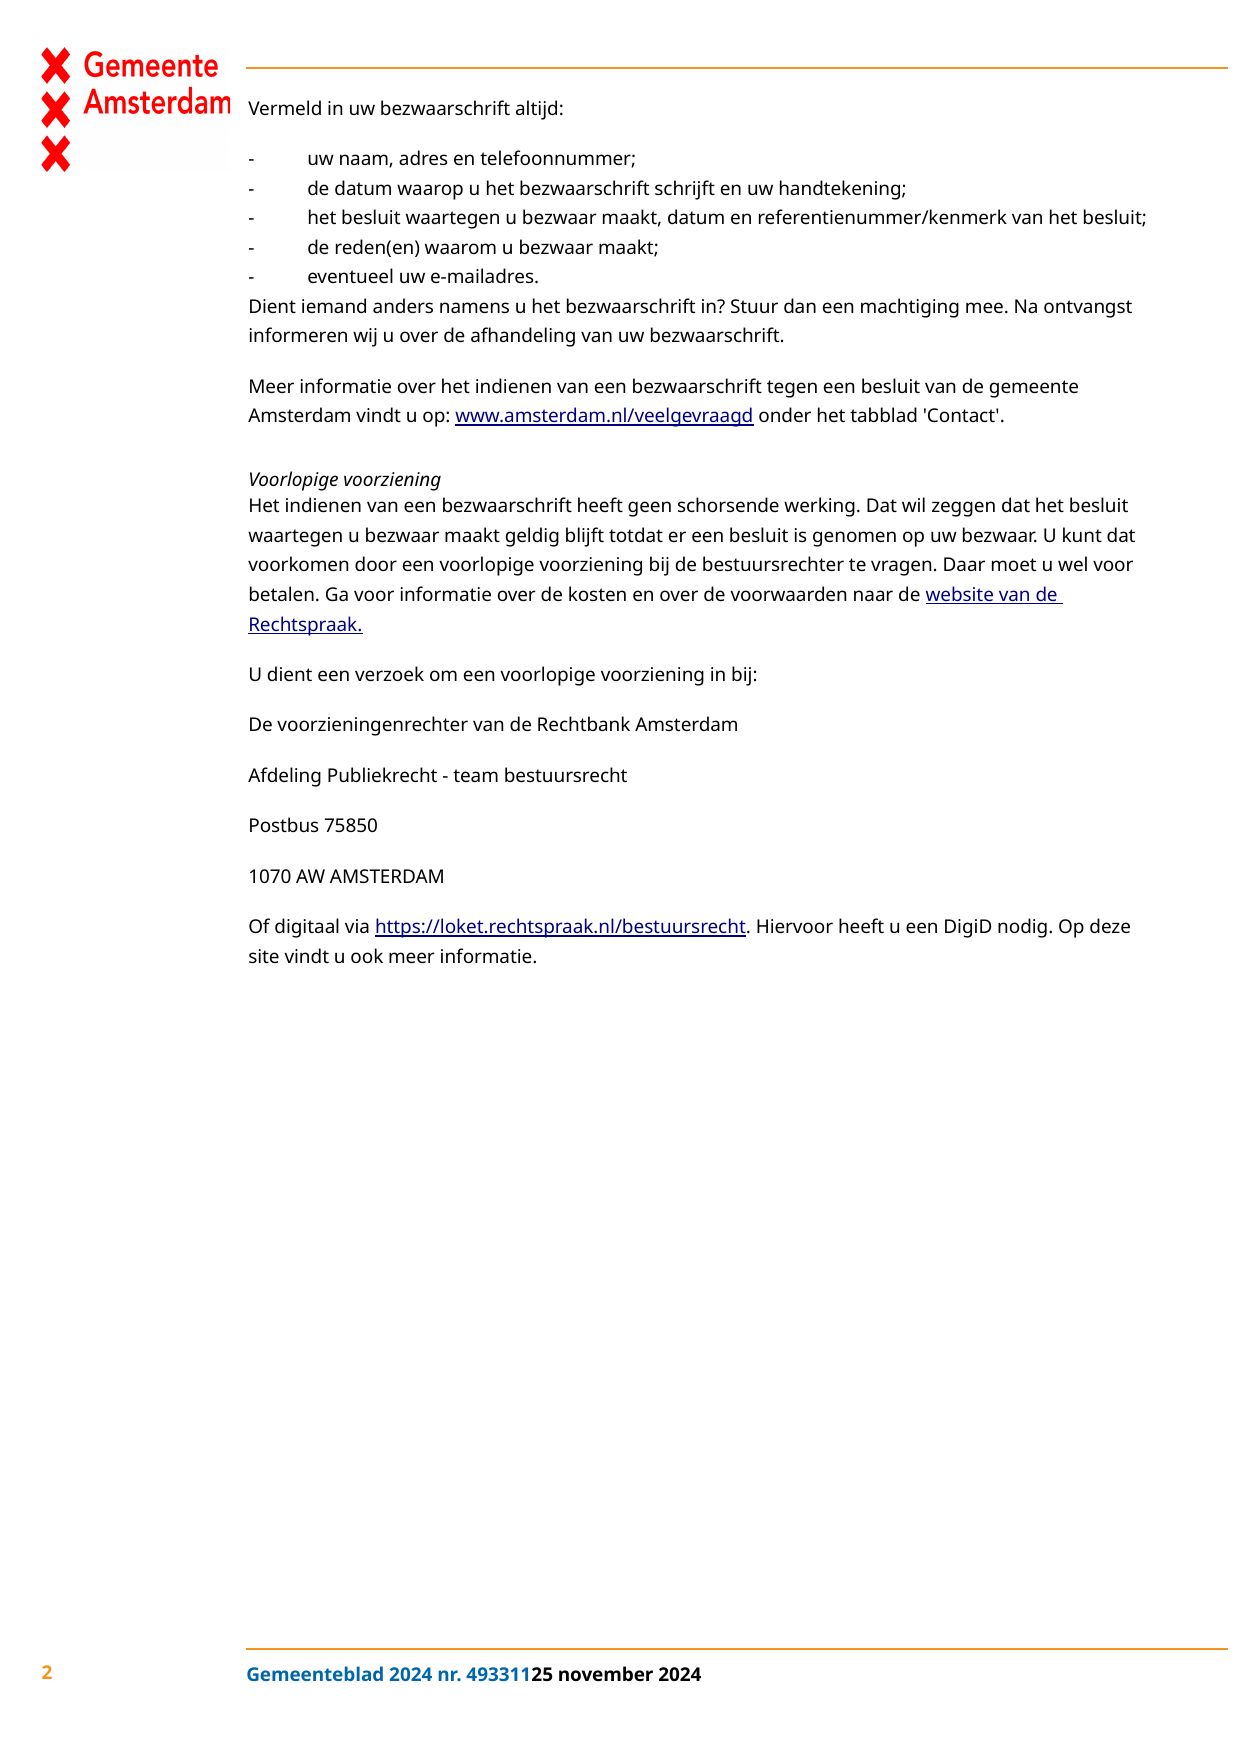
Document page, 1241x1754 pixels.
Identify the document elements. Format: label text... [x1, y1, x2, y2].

list de reden(en) waarom u bezwaar maakt; [248, 234, 1152, 260]
picture [41, 47, 231, 172]
text Postbus 75850 [248, 812, 1152, 838]
text U dient een verzoek om een voorlopige voorziening in bij: [248, 661, 1152, 687]
list eventueel uw e-mailadres. [248, 263, 1152, 289]
text Meer informatie over het indienen van een bezwaarschrift tegen een besluit van de gemeente Amsterdam vindt u op: www.amsterdam.nl/veelgevraagd onder het tabblad 'Contact'. [248, 373, 1152, 428]
text Het indienen van een bezwaarschrift heeft geen schorsende werking. Dat wil zeggen dat het besluit waartegen u bezwaar maakt geldig blijft totdat er een besluit is genomen op uw bezwaar. U kunt dat voorkomen door een voorlopige voorziening bij de bestuursrechter te vragen. Daar moet u wel voor betalen. Ga voor informatie over de kosten en over de voorwaarden naar de website van de Rechtspraak. [248, 492, 1152, 636]
list de datum waarop u het bezwaarschrift schrijft en uw handtekening; [248, 175, 1152, 201]
text De voorzieningenrechter van de Rechtbank Amsterdam [248, 712, 1152, 737]
text Dient iemand anders namens u het bezwaarschrift in? Stuur dan een machtiging mee. Na ontvangst informeren wij u over de afhandeling van uw bezwaarschrift. [248, 293, 1152, 348]
list het besluit waartegen u bezwaar maakt, datum en referentienummer/kenmerk van het besluit; [248, 204, 1152, 230]
text 1070 AW AMSTERDAM [248, 863, 1152, 888]
text Afdeling Publiekrecht - team bestuursrecht [248, 762, 1152, 788]
text Of digitaal via https://loket.rechtspraak.nl/bestuursrecht. Hiervoor heeft u een DigiD nodig. Op deze site vindt u ook meer informatie. [248, 913, 1152, 968]
text Vermeld in uw bezwaarschrift altijd: [248, 95, 1152, 121]
text Voorlopige voorziening [248, 467, 1152, 492]
list uw naam, adres en telefoonnummer; [248, 145, 1152, 171]
